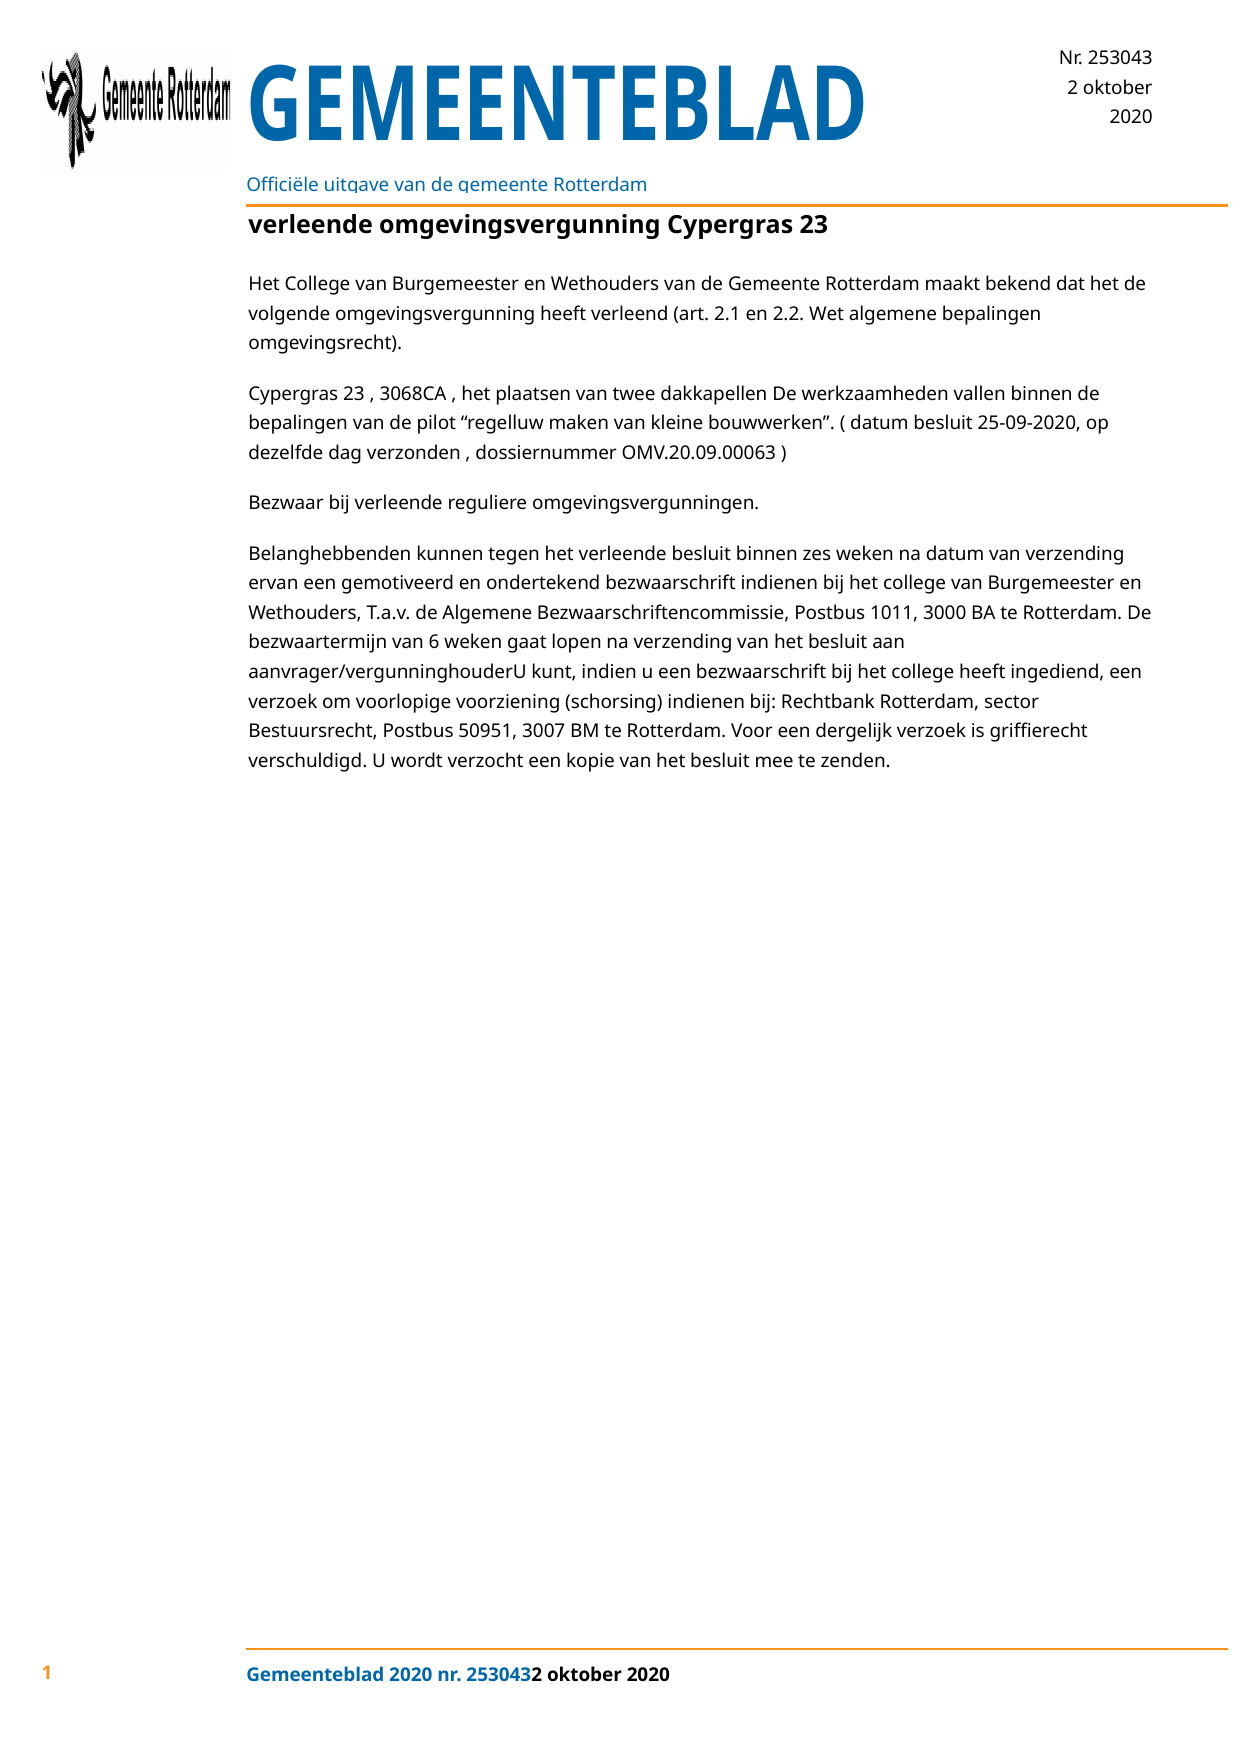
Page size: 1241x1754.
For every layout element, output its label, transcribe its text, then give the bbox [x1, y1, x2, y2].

text Het College van Burgemeester en Wethouders van de Gemeente Rotterdam maakt bekend dat het de volgende omgevingsvergunning heeft verleend (art. 2.1 en 2.2. Wet algemene bepalingen omgevingsrecht). [248, 270, 1152, 355]
text verleende omgevingsvergunning Cypergras 23 [248, 207, 1152, 241]
text Belanghebbenden kunnen tegen het verleende besluit binnen zes weken na datum van verzending ervan een gemotiveerd en ondertekend bezwaarschrift indienen bij het college van Burgemeester en Wethouders, T.a.v. de Algemene Bezwaarschriftencommissie, Postbus 1011, 3000 BA te Rotterdam. De bezwaartermijn van 6 weken gaat lopen na verzending van het besluit aan aanvrager/vergunninghouderU kunt, indien u een bezwaarschrift bij het college heeft ingediend, een verzoek om voorlopige voorziening (schorsing) indienen bij: Rechtbank Rotterdam, sector Bestuursrecht, Postbus 50951, 3007 BM te Rotterdam. Voor een dergelijk verzoek is griffierecht verschuldigd. U wordt verzocht een kopie van het besluit mee te zenden. [248, 540, 1152, 773]
text Bezwaar bij verleende reguliere omgevingsvergunningen. [248, 489, 1152, 515]
picture [41, 47, 231, 172]
text Cypergras 23 , 3068CA , het plaatsen van twee dakkapellen De werkzaamheden vallen binnen de bepalingen van de pilot “regelluw maken van kleine bouwwerken”. ( datum besluit 25-09-2020, op dezelfde dag verzonden , dossiernummer OMV.20.09.00063 ) [248, 380, 1152, 465]
